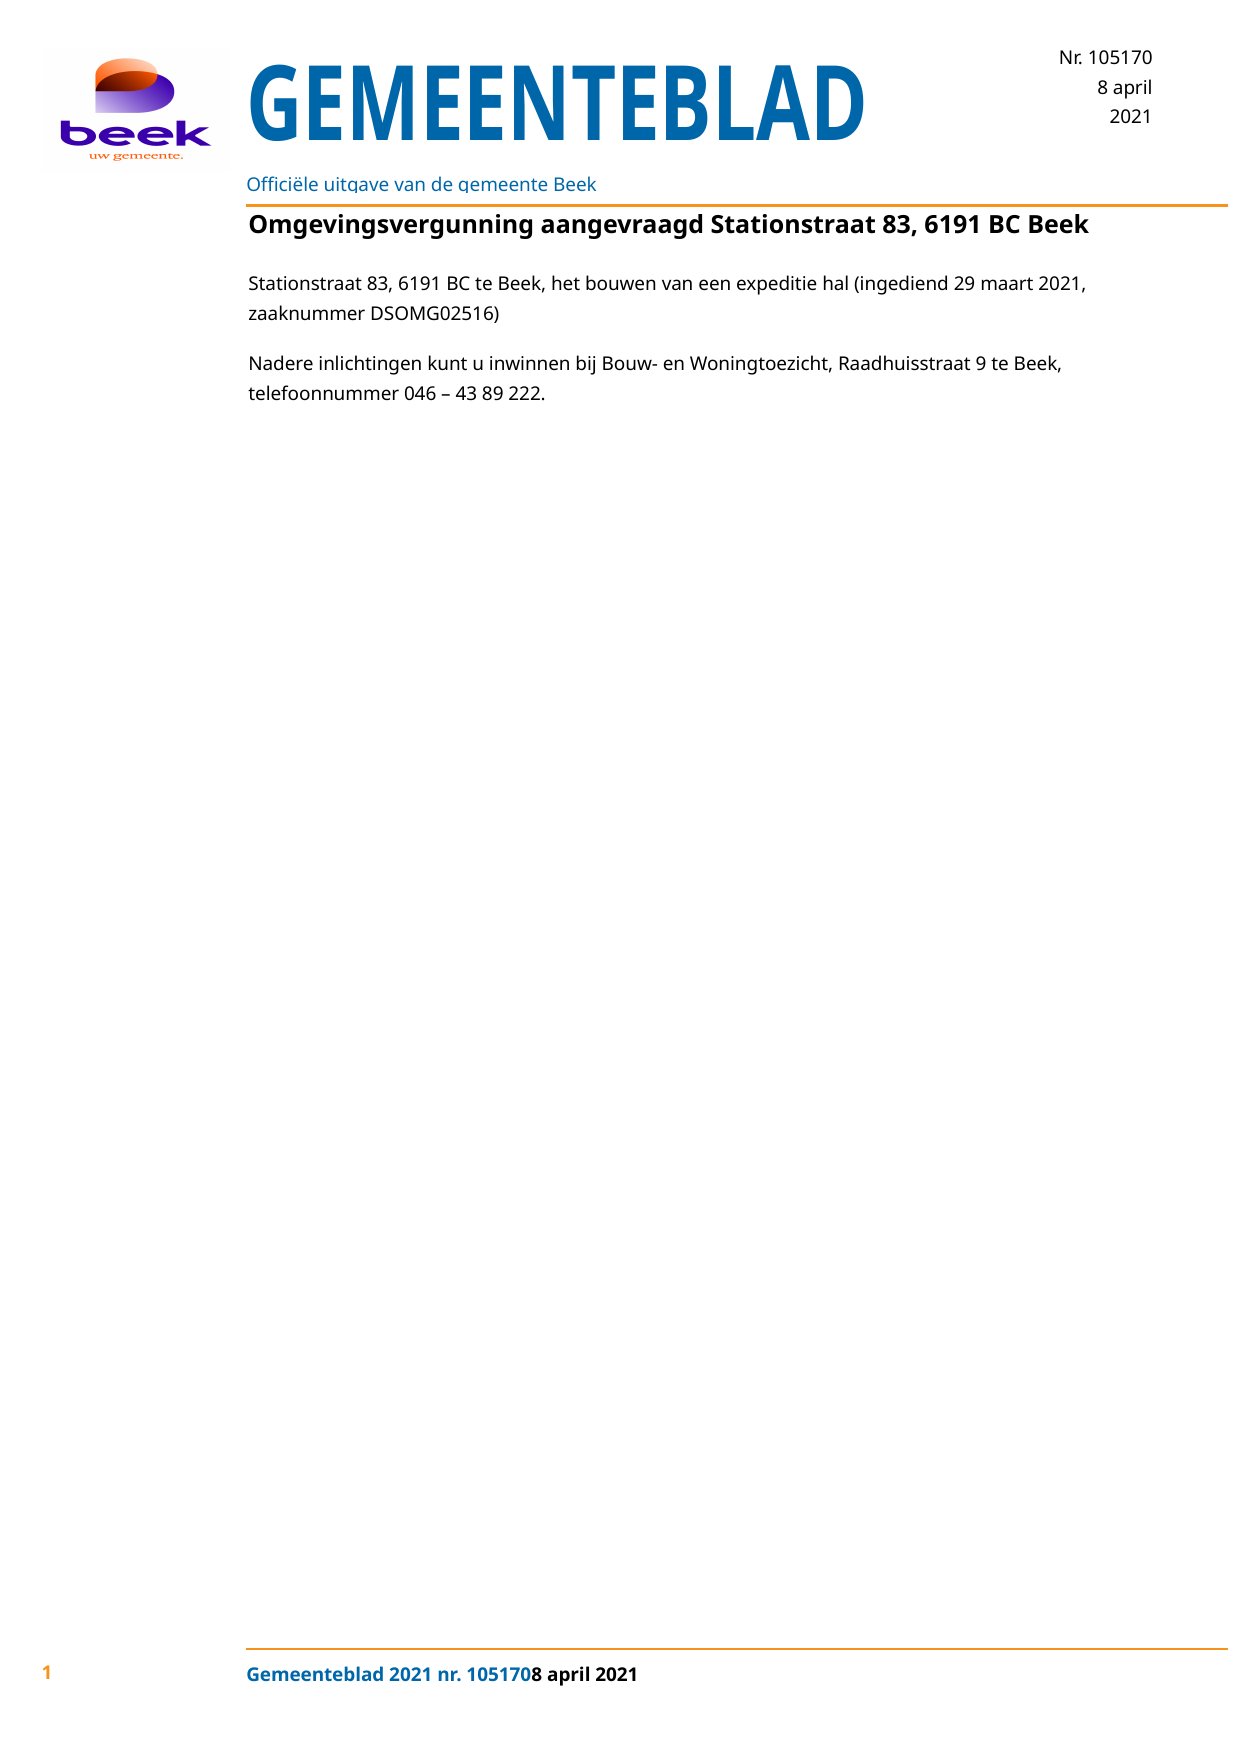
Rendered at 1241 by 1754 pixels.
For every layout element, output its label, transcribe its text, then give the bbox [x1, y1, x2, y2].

text Nadere inlichtingen kunt u inwinnen bij Bouw- en Woningtoezicht, Raadhuisstraat 9 te Beek, telefoonnummer 046 – 43 89 222. [248, 350, 1152, 406]
picture [41, 47, 231, 172]
text Omgevingsvergunning aangevraagd Stationstraat 83, 6191 BC Beek [248, 207, 1152, 241]
text Stationstraat 83, 6191 BC te Beek, het bouwen van een expeditie hal (ingediend 29 maart 2021, zaaknummer DSOMG02516) [248, 270, 1152, 326]
